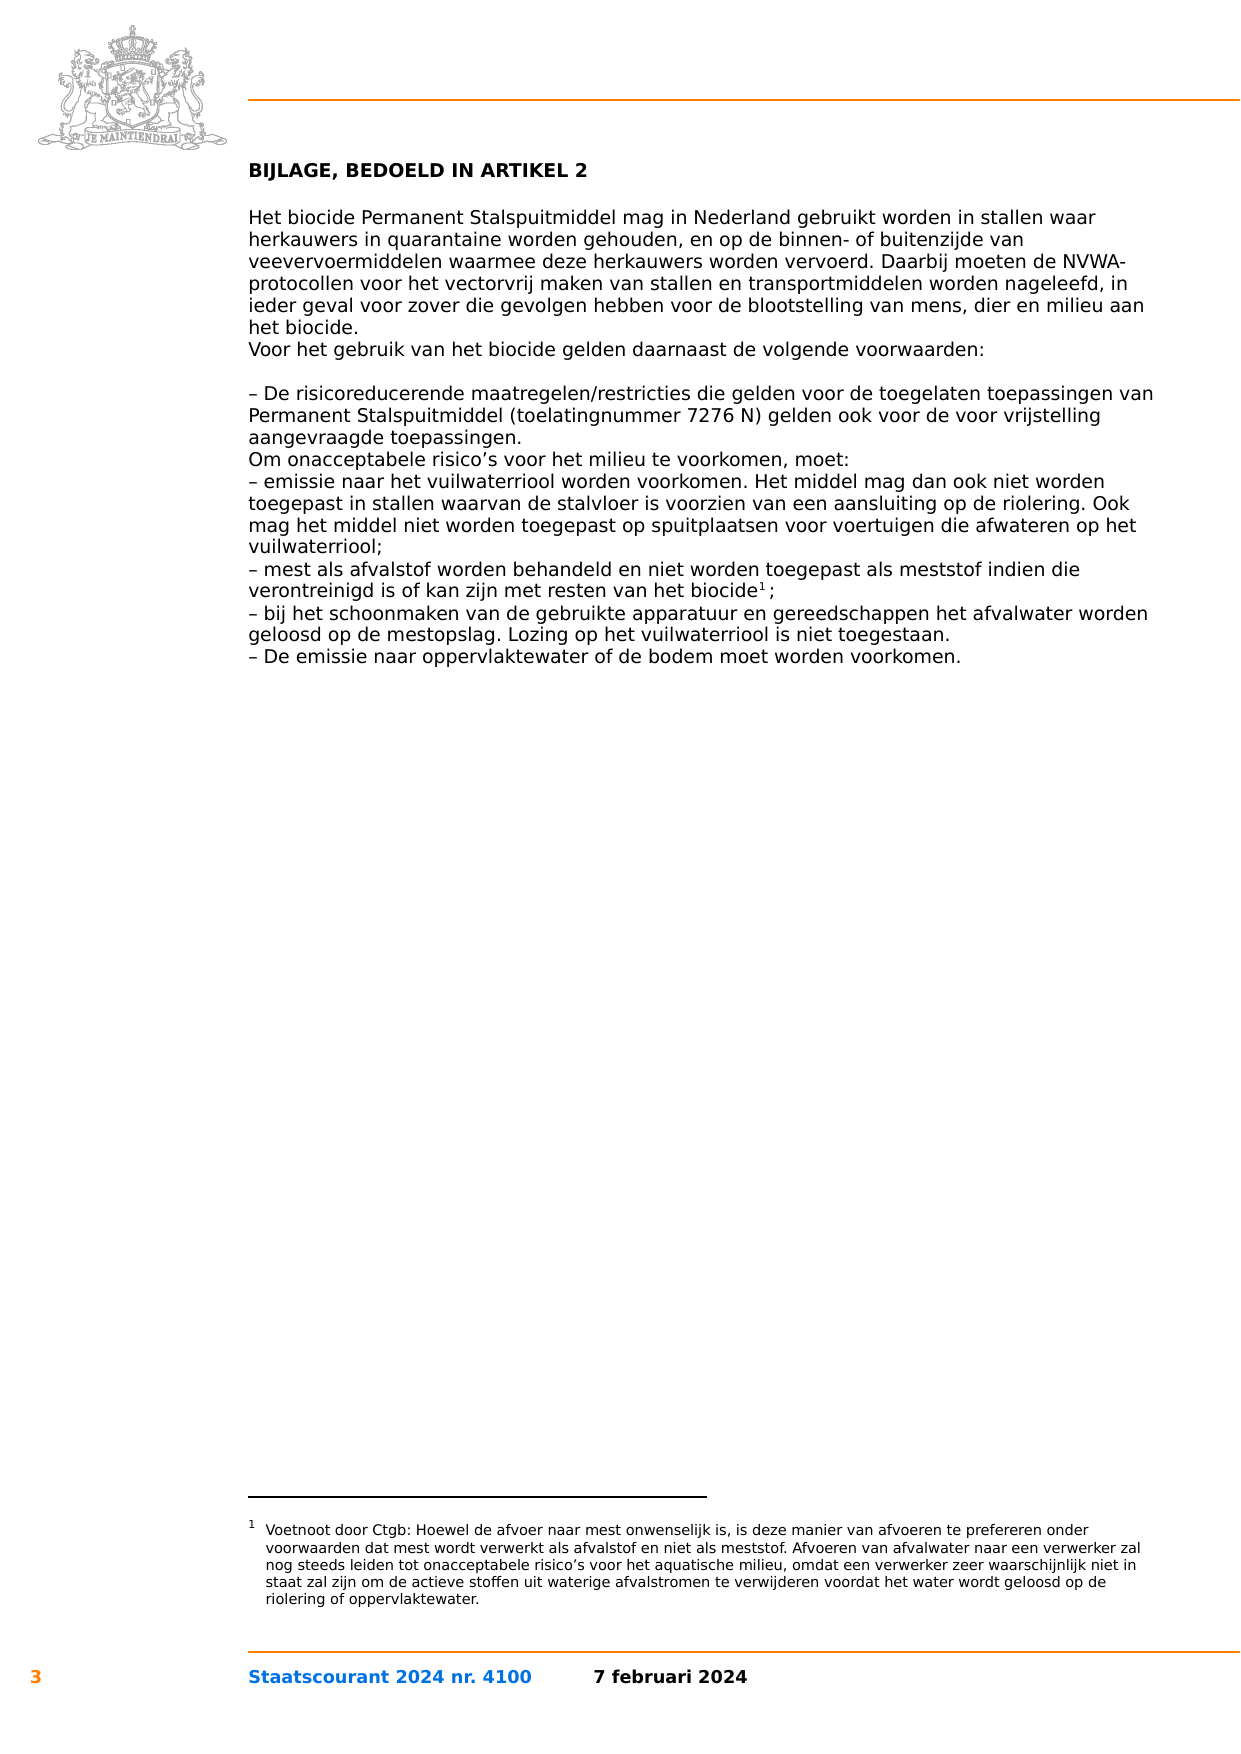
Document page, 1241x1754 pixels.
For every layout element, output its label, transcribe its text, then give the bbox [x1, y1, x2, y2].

text – bij het schoonmaken van de gebruikte apparatuur en gereedschappen het afvalwater worden geloosd op de mestopslag. Lozing op het vuilwaterriool is niet toegestaan. [248, 602, 1163, 646]
text – emissie naar het vuilwaterriool worden voorkomen. Het middel mag dan ook niet worden toegepast in stallen waarvan de stalvloer is voorzien van een aansluiting op de riolering. Ook mag het middel niet worden toegepast op spuitplaatsen voor voertuigen die afwateren op het vuilwaterriool; [248, 471, 1163, 558]
text – mest als afvalstof worden behandeld en niet worden toegepast als meststof indien die verontreinigd is of kan zijn met resten van het biocide; [248, 558, 1163, 602]
subtitle BIJLAGE, BEDOELD IN ARTIKEL 2 [248, 160, 1163, 182]
text Het biocide Permanent Stalspuitmiddel mag in Nederland gebruikt worden in stallen waar herkauwers in quarantaine worden gehouden, en op de binnen- of buitenzijde van veevervoermiddelen waarmee deze herkauwers worden vervoerd. Daarbij moeten de NVWA-protocollen voor het vectorvrij maken van stallen en transportmiddelen worden nageleefd, in ieder geval voor zover die gevolgen hebben voor de blootstelling van mens, dier en milieu aan het biocide. [248, 207, 1163, 339]
picture [38, 25, 227, 150]
text – De emissie naar oppervlaktewater of de bodem moet worden voorkomen. [248, 646, 1163, 668]
text Om onacceptabele risico’s voor het milieu te voorkomen, moet: [248, 448, 1163, 471]
text – De risicoreducerende maatregelen/restricties die gelden voor de toegelaten toepassingen van Permanent Stalspuitmiddel (toelatingnummer 7276 N) gelden ook voor de voor vrijstelling aangevraagde toepassingen. [248, 383, 1163, 448]
text Voetnoot door Ctgb: Hoewel de afvoer naar mest onwenselijk is, is deze manier van afvoeren te prefereren onder voorwaarden dat mest wordt verwerkt als afvalstof en niet als meststof. Afvoeren van afvalwater naar een verwerker zal nog steeds leiden tot onacceptabele risico’s voor het aquatische milieu, omdat een verwerker zeer waarschijnlijk niet in staat zal zijn om de actieve stoffen uit waterige afvalstromen te verwijderen voordat het water wordt geloosd op de riolering of oppervlaktewater. [248, 1518, 1163, 1608]
text Voor het gebruik van het biocide gelden daarnaast de volgende voorwaarden: [248, 339, 1163, 361]
